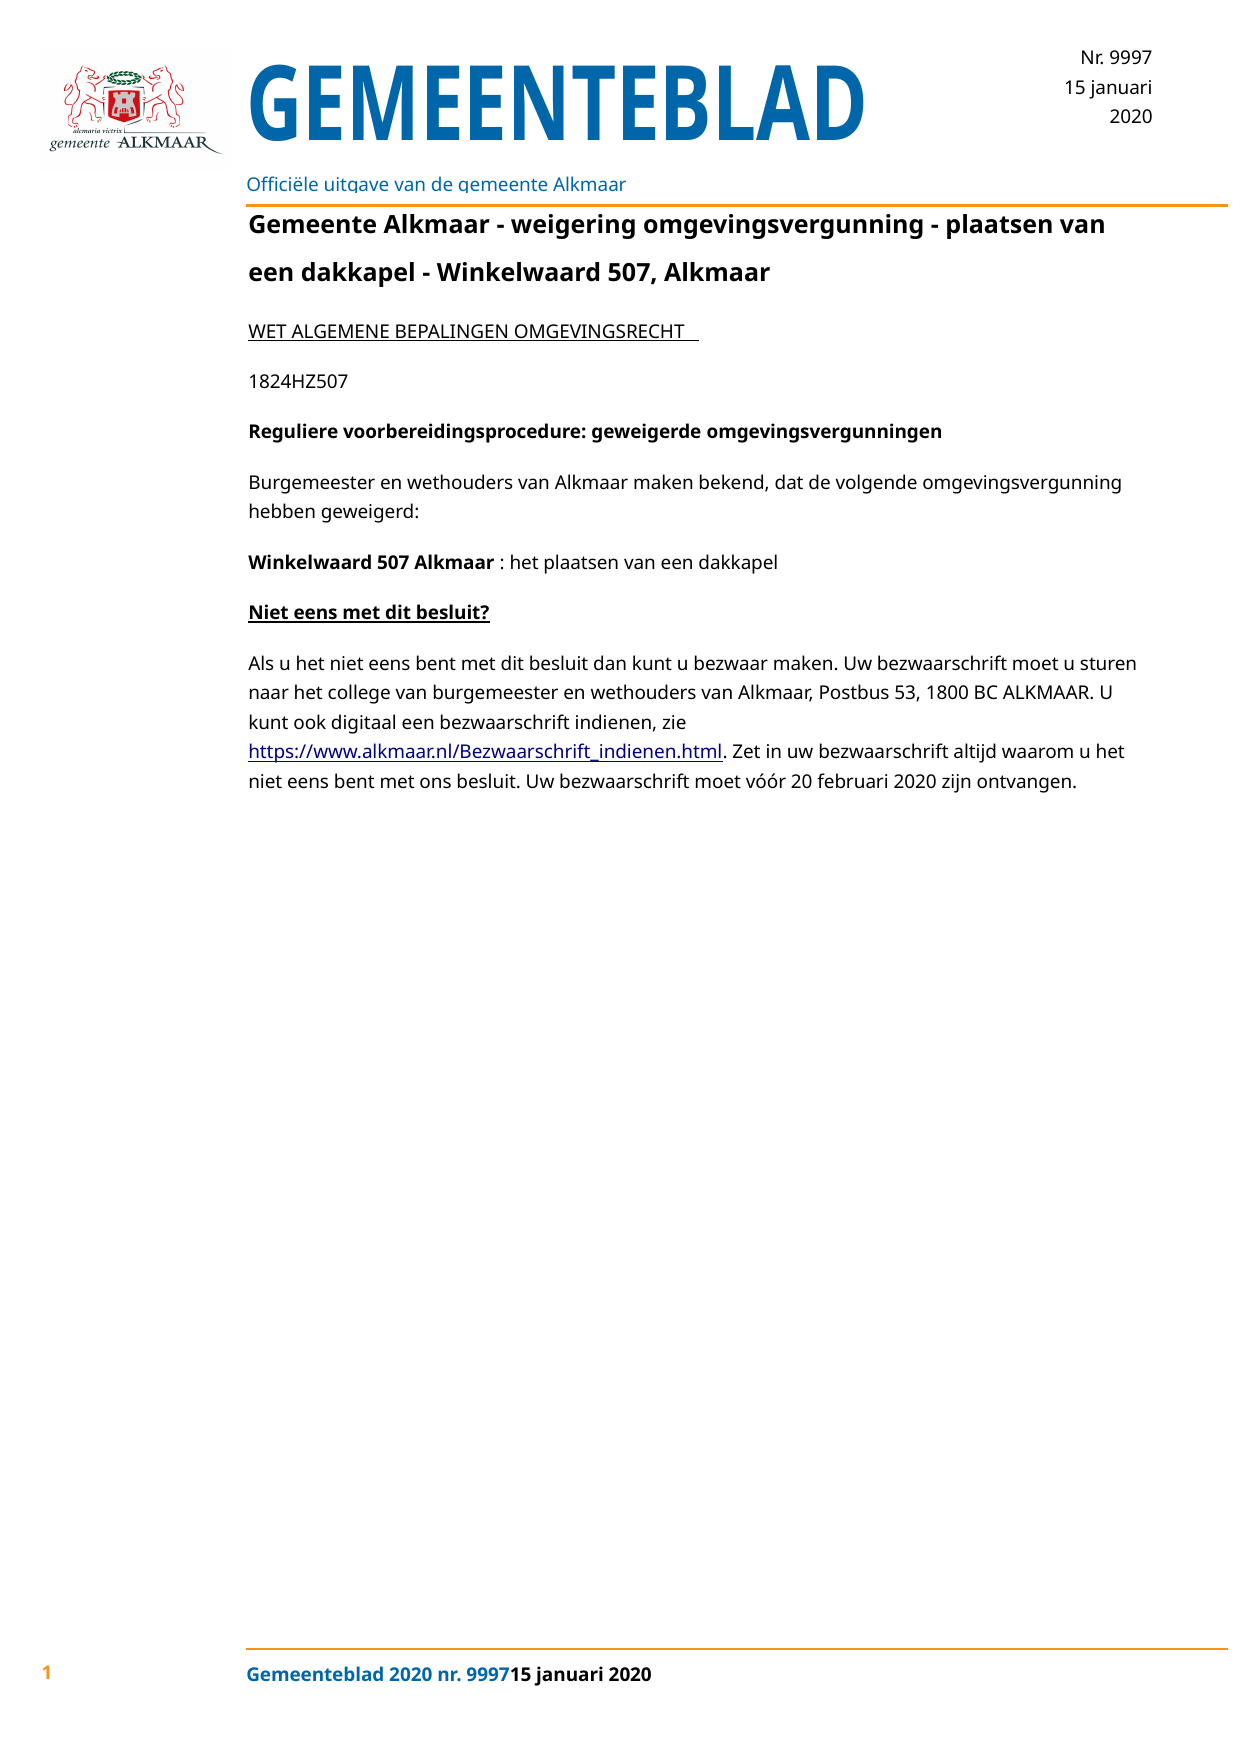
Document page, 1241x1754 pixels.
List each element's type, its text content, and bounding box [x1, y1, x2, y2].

text Gemeente Alkmaar - weigering omgevingsvergunning - plaatsen van een dakkapel - Winkelwaard 507, Alkmaar [248, 207, 1152, 288]
text 1824HZ507 [248, 368, 1152, 394]
text Reguliere voorbereidingsprocedure: geweigerde omgevingsvergunningen [248, 419, 1152, 444]
picture [41, 47, 231, 172]
text WET ALGEMENE BEPALINGEN OMGEVINGSRECHT [248, 318, 1152, 344]
text Burgemeester en wethouders van Alkmaar maken bekend, dat de volgende omgevingsvergunning hebben geweigerd: [248, 469, 1152, 524]
text Als u het niet eens bent met dit besluit dan kunt u bezwaar maken. Uw bezwaarschrift moet u sturen naar het college van burgemeester en wethouders van Alkmaar, Postbus 53, 1800 BC ALKMAAR. U kunt ook digitaal een bezwaarschrift indienen, zie https://www.alkmaar.nl/Bezwaarschrift_indienen.html. Zet in uw bezwaarschrift altijd waarom u het niet eens bent met ons besluit. Uw bezwaarschrift moet vóór 20 februari 2020 zijn ontvangen. [248, 650, 1152, 794]
text Winkelwaard 507 Alkmaar : het plaatsen van een dakkapel [248, 549, 1152, 575]
text Niet eens met dit besluit? [248, 599, 1152, 625]
